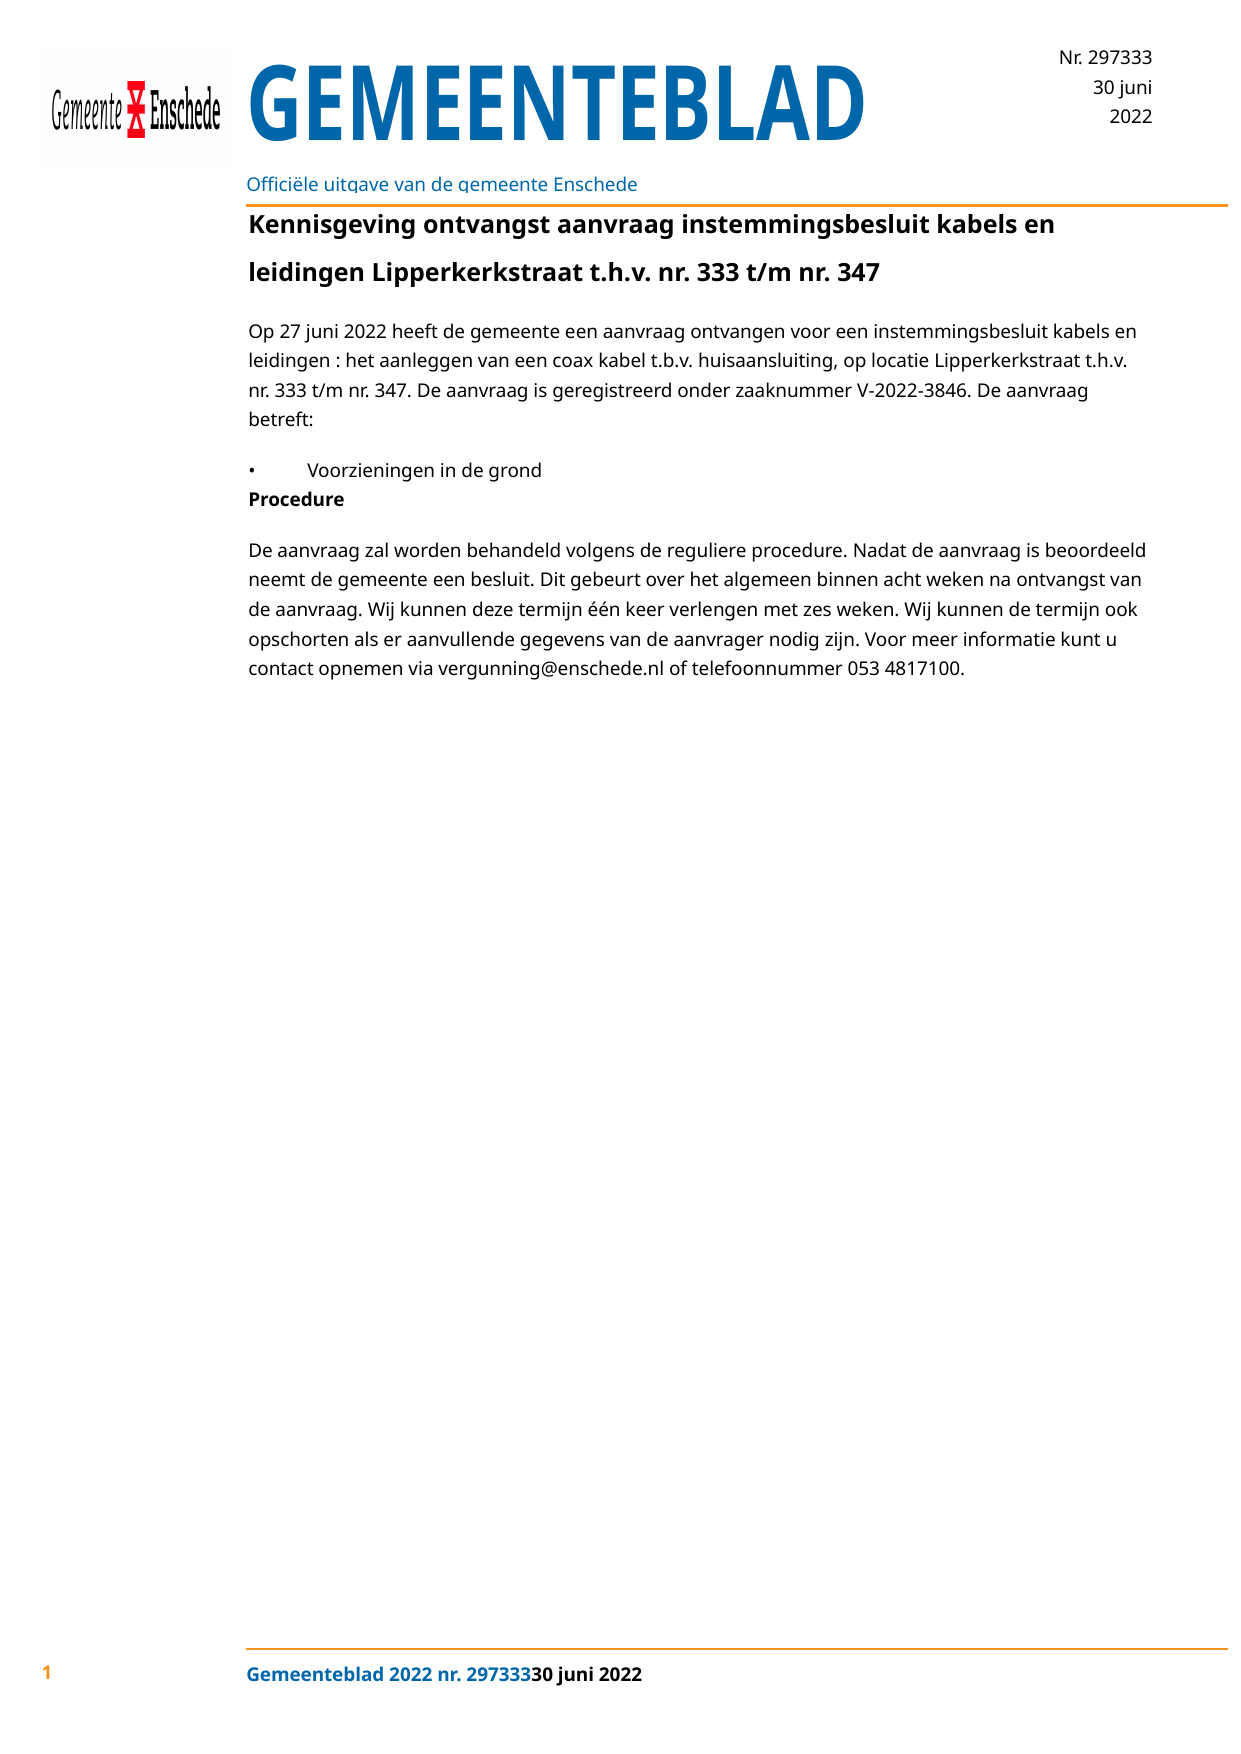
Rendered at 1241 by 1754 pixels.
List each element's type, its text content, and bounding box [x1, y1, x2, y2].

list Voorzieningen in de grond [248, 457, 1152, 483]
text Op 27 juni 2022 heeft de gemeente een aanvraag ontvangen voor een instemmingsbesluit kabels en leidingen : het aanleggen van een coax kabel t.b.v. huisaansluiting, op locatie Lipperkerkstraat t.h.v. nr. 333 t/m nr. 347. De aanvraag is geregistreerd onder zaaknummer V-2022-3846. De aanvraag betreft: [248, 318, 1152, 432]
text De aanvraag zal worden behandeld volgens de reguliere procedure. Nadat de aanvraag is beoordeeld neemt de gemeente een besluit. Dit gebeurt over het algemeen binnen acht weken na ontvangst van de aanvraag. Wij kunnen deze termijn één keer verlengen met zes weken. Wij kunnen de termijn ook opschorten als er aanvullende gegevens van de aanvrager nodig zijn. Voor meer informatie kunt u contact opnemen via vergunning@enschede.nl of telefoonnummer 053 4817100. [248, 537, 1152, 681]
text Kennisgeving ontvangst aanvraag instemmingsbesluit kabels en leidingen Lipperkerkstraat t.h.v. nr. 333 t/m nr. 347 [248, 207, 1152, 288]
text Procedure [248, 487, 1152, 512]
picture [41, 47, 231, 172]
